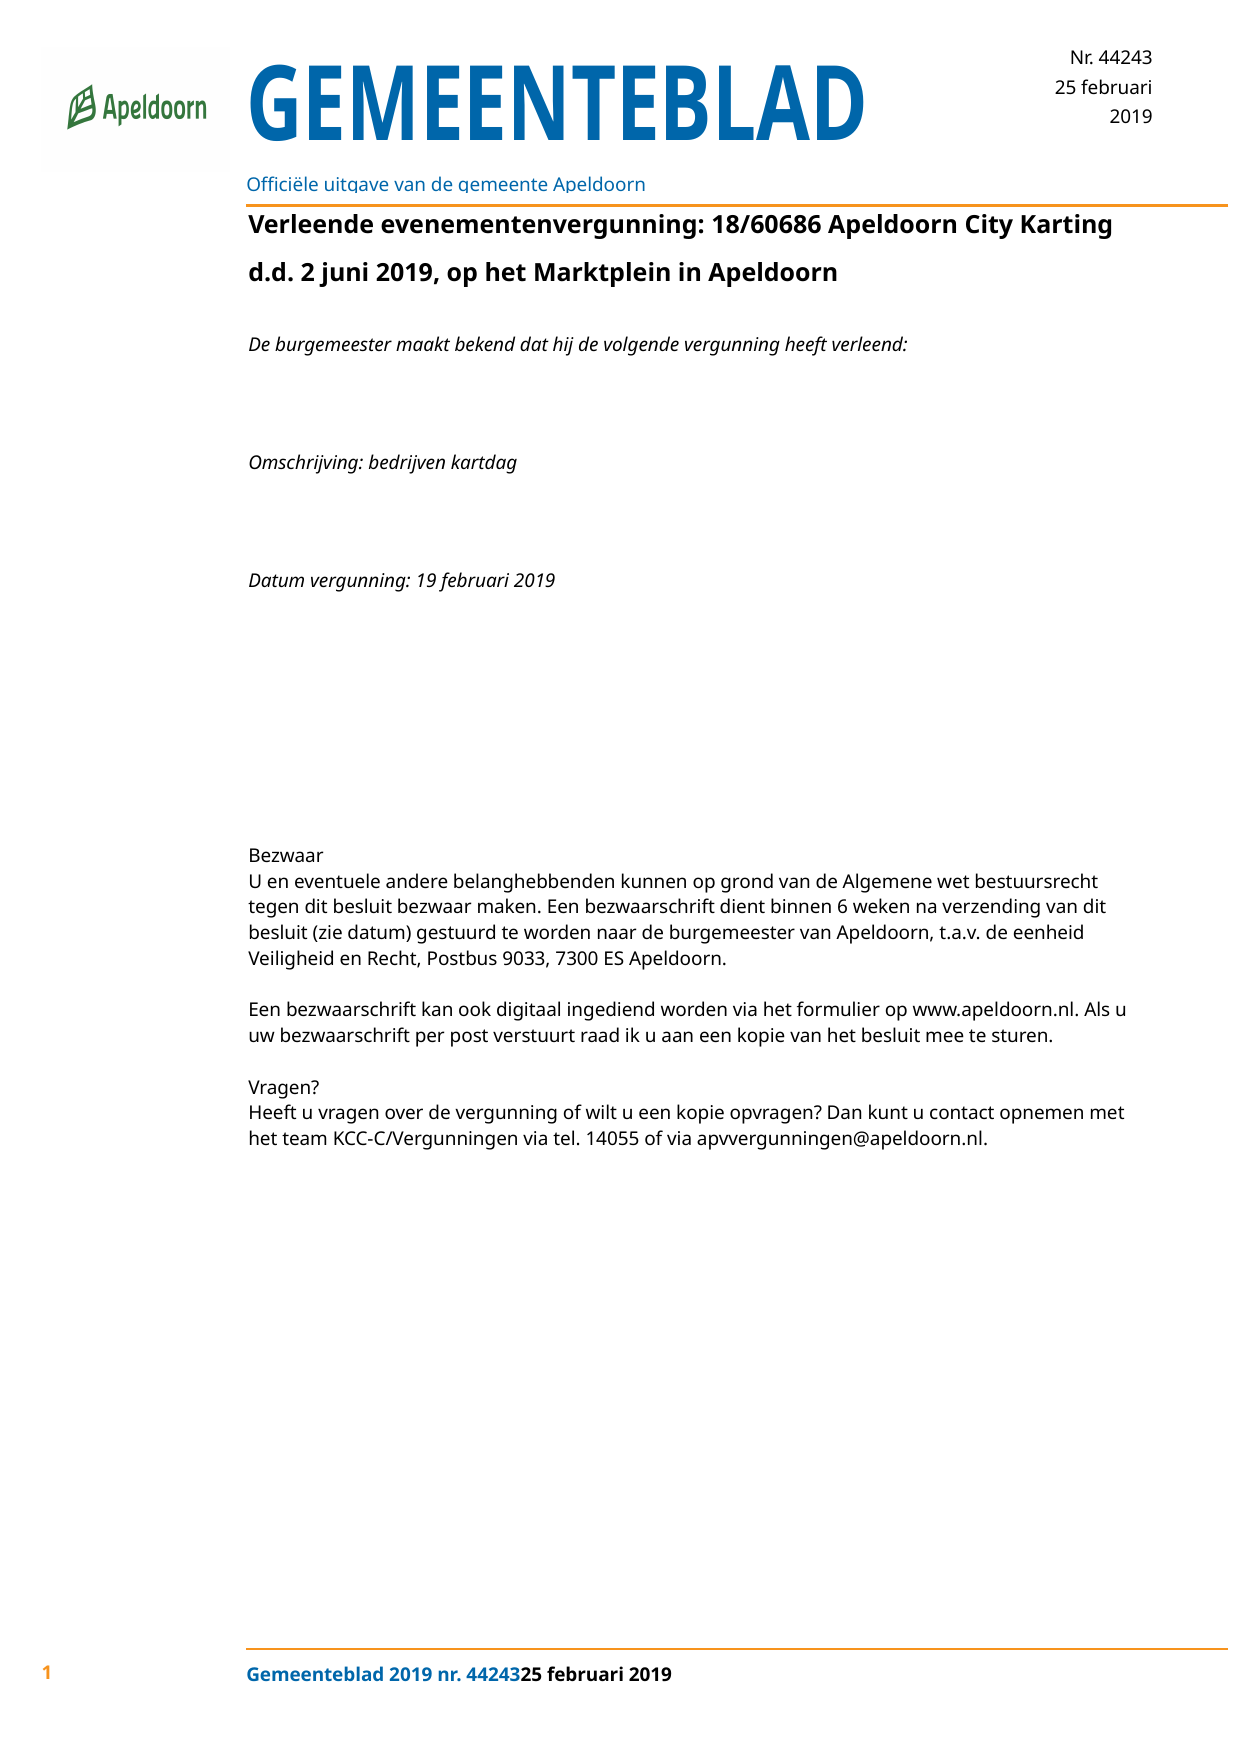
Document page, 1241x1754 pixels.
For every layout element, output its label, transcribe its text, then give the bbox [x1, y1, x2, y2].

text Een bezwaarschrift kan ook digitaal ingediend worden via het formulier op www.apeldoorn.nl. Als u uw bezwaarschrift per post verstuurt raad ik u aan een kopie van het besluit mee te sturen. [248, 997, 1152, 1048]
text De burgemeester maakt bekend dat hij de volgende vergunning heeft verleend: [248, 331, 1152, 357]
text Bezwaar [248, 842, 1152, 868]
text Verleende evenementenvergunning: 18/60686 Apeldoorn City Karting d.d. 2 juni 2019, op het Marktplein in Apeldoorn [248, 207, 1152, 288]
text U en eventuele andere belanghebbenden kunnen op grond van de Algemene wet bestuursrecht tegen dit besluit bezwaar maken. Een bezwaarschrift dient binnen 6 weken na verzending van dit besluit (zie datum) gestuurd te worden naar de burgemeester van Apeldoorn, t.a.v. de eenheid Veiligheid en Recht, Postbus 9033, 7300 ES Apeldoorn. [248, 868, 1152, 971]
text Heeft u vragen over de vergunning of wilt u een kopie opvragen? Dan kunt u contact opnemen met het team KCC-C/Vergunningen via tel. 14055 of via apvvergunningen@apeldoorn.nl. [248, 1099, 1152, 1151]
picture [41, 47, 231, 172]
text Vragen? [248, 1074, 1152, 1099]
text Datum vergunning: 19 februari 2019 [248, 567, 1152, 593]
text Omschrijving: bedrijven kartdag [248, 449, 1152, 475]
